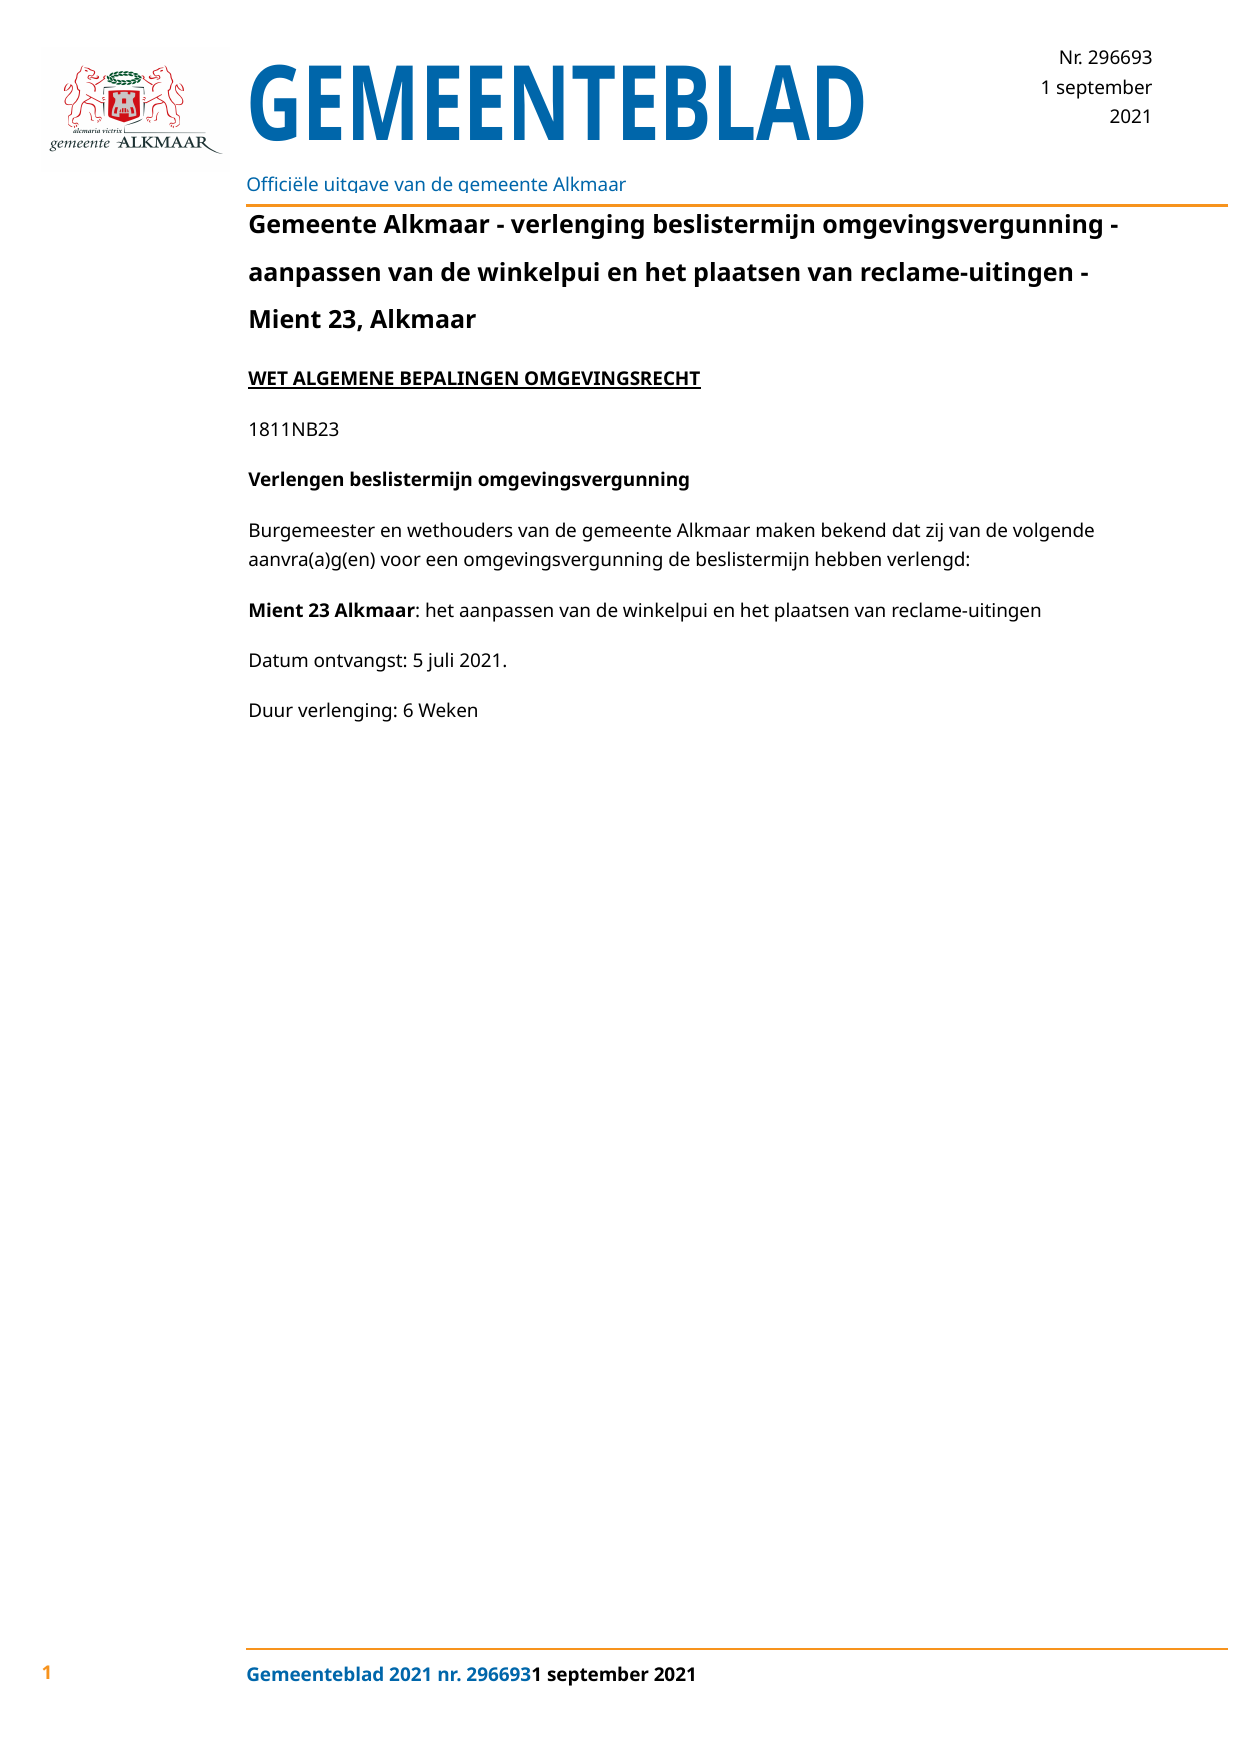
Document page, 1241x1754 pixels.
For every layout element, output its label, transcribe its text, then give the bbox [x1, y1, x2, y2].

text Gemeente Alkmaar - verlenging beslistermijn omgevingsvergunning - aanpassen van de winkelpui en het plaatsen van reclame-uitingen - Mient 23, Alkmaar [248, 207, 1152, 336]
text Verlengen beslistermijn omgevingsvergunning [248, 466, 1152, 492]
text Burgemeester en wethouders van de gemeente Alkmaar maken bekend dat zij van de volgende aanvra(a)g(en) voor een omgevingsvergunning de beslistermijn hebben verlengd: [248, 517, 1152, 572]
picture [41, 47, 231, 172]
text WET ALGEMENE BEPALINGEN OMGEVINGSRECHT [248, 366, 1152, 391]
text Datum ontvangst: 5 juli 2021. [248, 647, 1152, 673]
text 1811NB23 [248, 416, 1152, 442]
text Mient 23 Alkmaar: het aanpassen van de winkelpui en het plaatsen van reclame-uitingen [248, 597, 1152, 622]
text Duur verlenging: 6 Weken [248, 698, 1152, 723]
